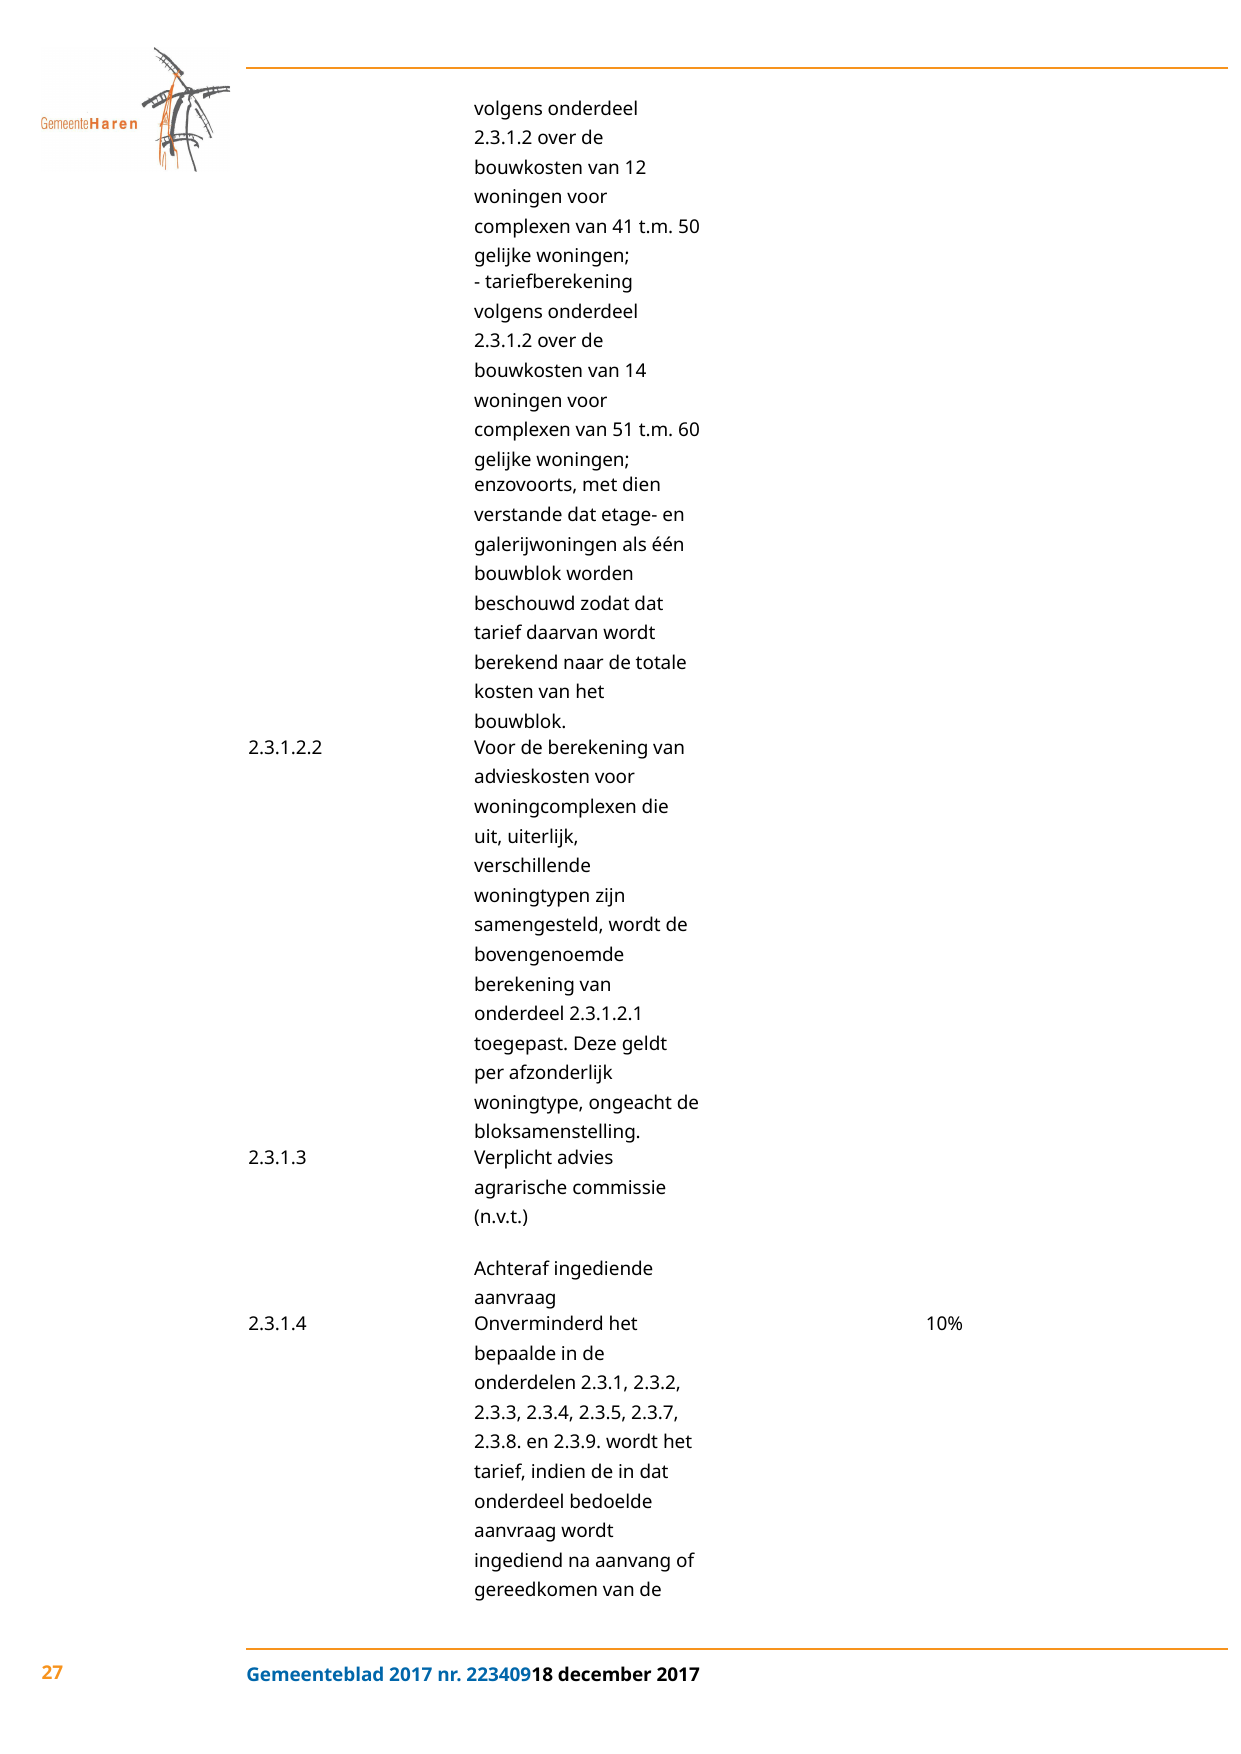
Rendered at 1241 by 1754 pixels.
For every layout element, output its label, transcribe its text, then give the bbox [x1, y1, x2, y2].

table_cell [700, 472, 926, 734]
table_cell [926, 734, 1152, 1144]
table_cell Achteraf ingediende aanvraag [474, 1255, 700, 1310]
table_cell [926, 1144, 1152, 1229]
table_cell 2.3.1.4 [248, 1310, 474, 1602]
table_cell [926, 269, 1152, 472]
table_cell [700, 95, 926, 268]
table_cell - tariefberekening volgens onderdeel 2.3.1.2 over de bouwkosten van 14 woningen voor complexen van 51 t.m. 60 gelijke woningen; [474, 269, 700, 472]
table_cell enzovoorts, met dien verstande dat etage- en galerijwoningen als één bouwblok worden beschouwd zodat dat tarief daarvan wordt berekend naar de totale kosten van het bouwblok. [474, 472, 700, 734]
table_cell 2.3.1.2.2 [248, 734, 474, 1144]
table_cell [700, 1229, 926, 1255]
table_cell [248, 1255, 474, 1310]
picture [41, 47, 231, 172]
table_cell 2.3.1.3 [248, 1144, 474, 1229]
table_cell [700, 1255, 926, 1310]
table_cell Voor de berekening van advieskosten voor woningcomplexen die uit, uiterlijk, verschillende woningtypen zijn samengesteld, wordt de bovengenoemde berekening van onderdeel 2.3.1.2.1 toegepast. Deze geldt per afzonderlijk woningtype, ongeacht de bloksamenstelling. [474, 734, 700, 1144]
table_cell [926, 472, 1152, 734]
table_cell [926, 1255, 1152, 1310]
table_cell Verplicht advies agrarische commissie (n.v.t.) [474, 1144, 700, 1229]
table_cell [700, 1144, 926, 1229]
table_cell [926, 95, 1152, 268]
table_cell [700, 734, 926, 1144]
table_cell 10% [926, 1310, 1152, 1602]
table_cell [248, 95, 474, 268]
table_cell [700, 269, 926, 472]
table_cell [248, 269, 474, 472]
table_cell [248, 1229, 474, 1255]
table_cell [700, 1310, 926, 1602]
table_cell [926, 1229, 1152, 1255]
table_cell [474, 1229, 700, 1255]
table_cell Onverminderd het bepaalde in de onderdelen 2.3.1, 2.3.2, 2.3.3, 2.3.4, 2.3.5, 2.3.7, 2.3.8. en 2.3.9. wordt het tarief, indien de in dat onderdeel bedoelde aanvraag wordt ingediend na aanvang of gereedkomen van de [474, 1310, 700, 1602]
table_cell [248, 472, 474, 734]
table_cell volgens onderdeel 2.3.1.2 over de bouwkosten van 12 woningen voor complexen van 41 t.m. 50 gelijke woningen; [474, 95, 700, 268]
